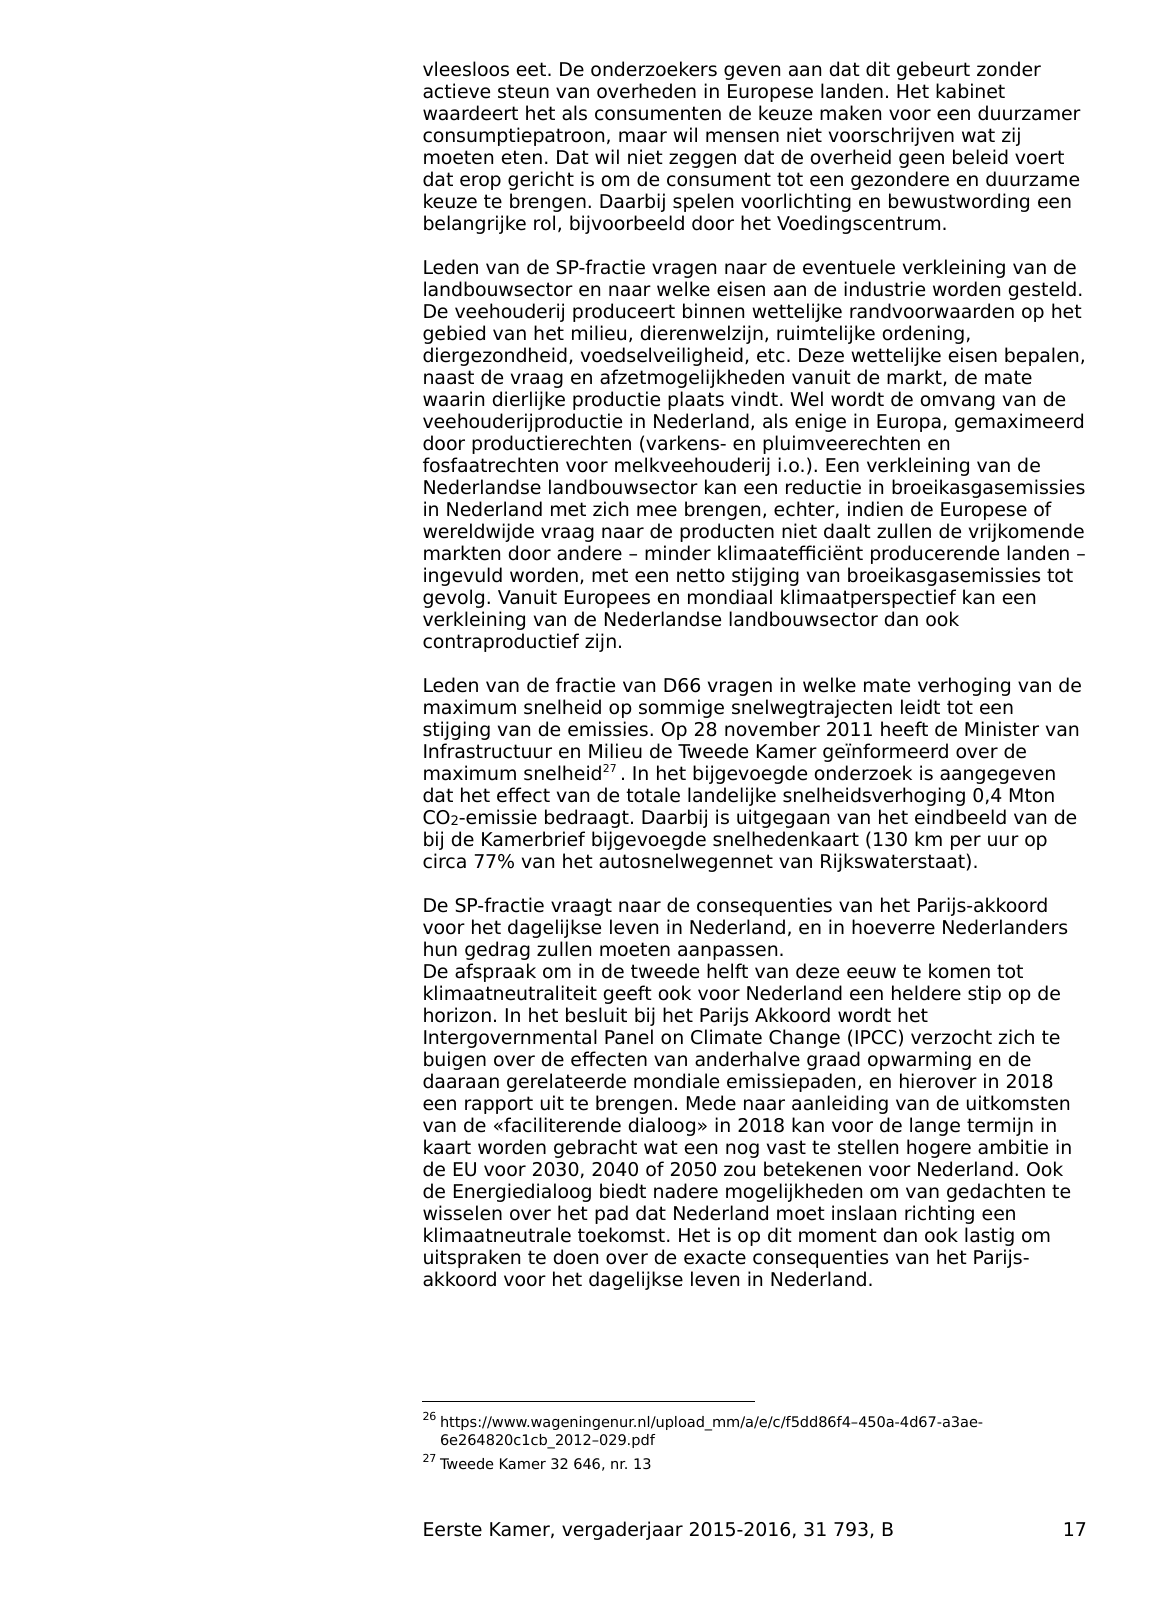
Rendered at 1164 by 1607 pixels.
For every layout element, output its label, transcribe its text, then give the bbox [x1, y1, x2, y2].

text De afspraak om in de tweede helft van deze eeuw te komen tot klimaatneutraliteit geeft ook voor Nederland een heldere stip op de horizon. In het besluit bij het Parijs Akkoord wordt het Intergovernmental Panel on Climate Change (IPCC) verzocht zich te buigen over de effecten van anderhalve graad opwarming en de daaraan gerelateerde mondiale emissiepaden, en hierover in 2018 een rapport uit te brengen. Mede naar aanleiding van de uitkomsten van de «faciliterende dialoog» in 2018 kan voor de lange termijn in kaart worden gebracht wat een nog vast te stellen hogere ambitie in de EU voor 2030, 2040 of 2050 zou betekenen voor Nederland. Ook de Energiedialoog biedt nadere mogelijkheden om van gedachten te wisselen over het pad dat Nederland moet inslaan richting een klimaatneutrale toekomst. Het is op dit moment dan ook lastig om uitspraken te doen over de exacte consequenties van het Parijs-akkoord voor het dagelijkse leven in Nederland. [422, 961, 1087, 1291]
text Leden van de SP-fractie vragen naar de eventuele verkleining van de landbouwsector en naar welke eisen aan de industrie worden gesteld. De veehouderij produceert binnen wettelijke randvoorwaarden op het gebied van het milieu, dierenwelzijn, ruimtelijke ordening, diergezondheid, voedselveiligheid, etc. Deze wettelijke eisen bepalen, naast de vraag en afzetmogelijkheden vanuit de markt, de mate waarin dierlijke productie plaats vindt. Wel wordt de omvang van de veehouderijproductie in Nederland, als enige in Europa, gemaximeerd door productierechten (varkens- en pluimveerechten en fosfaatrechten voor melkveehouderij i.o.). Een verkleining van de Nederlandse landbouwsector kan een reductie in broeikasgasemissies in Nederland met zich mee brengen, echter, indien de Europese of wereldwijde vraag naar de producten niet daalt zullen de vrijkomende markten door andere – minder klimaatefficiënt producerende landen – ingevuld worden, met een netto stijging van broeikasgasemissies tot gevolg. Vanuit Europees en mondiaal klimaatperspectief kan een verkleining van de Nederlandse landbouwsector dan ook contraproductief zijn. [422, 257, 1087, 653]
text https://www.wageningenur.nl/upload_mm/a/e/c/f5dd86f4–450a-4d67-a3ae-6e264820c1cb_2012–029.pdf [422, 1410, 1087, 1449]
text Leden van de fractie van D66 vragen in welke mate verhoging van de maximum snelheid op sommige snelwegtrajecten leidt tot een stijging van de emissies. Op 28 november 2011 heeft de Minister van Infrastructuur en Milieu de Tweede Kamer geïnformeerd over de maximum snelheid. In het bijgevoegde onderzoek is aangegeven dat het effect van de totale landelijke snelheidsverhoging 0,4 Mton CO2-emissie bedraagt. Daarbij is uitgegaan van het eindbeeld van de bij de Kamerbrief bijgevoegde snelhedenkaart (130 km per uur op circa 77% van het autosnelwegennet van Rijkswaterstaat). [422, 675, 1087, 873]
text De SP-fractie vraagt naar de consequenties van het Parijs-akkoord voor het dagelijkse leven in Nederland, en in hoeverre Nederlanders hun gedrag zullen moeten aanpassen. [422, 895, 1087, 961]
text Tweede Kamer 32 646, nr. 13 [422, 1452, 1087, 1474]
text vleesloos eet. De onderzoekers geven aan dat dit gebeurt zonder actieve steun van overheden in Europese landen. Het kabinet waardeert het als consumenten de keuze maken voor een duurzamer consumptiepatroon, maar wil mensen niet voorschrijven wat zij moeten eten. Dat wil niet zeggen dat de overheid geen beleid voert dat erop gericht is om de consument tot een gezondere en duurzame keuze te brengen. Daarbij spelen voorlichting en bewustwording een belangrijke rol, bijvoorbeeld door het Voedingscentrum. [422, 59, 1087, 235]
